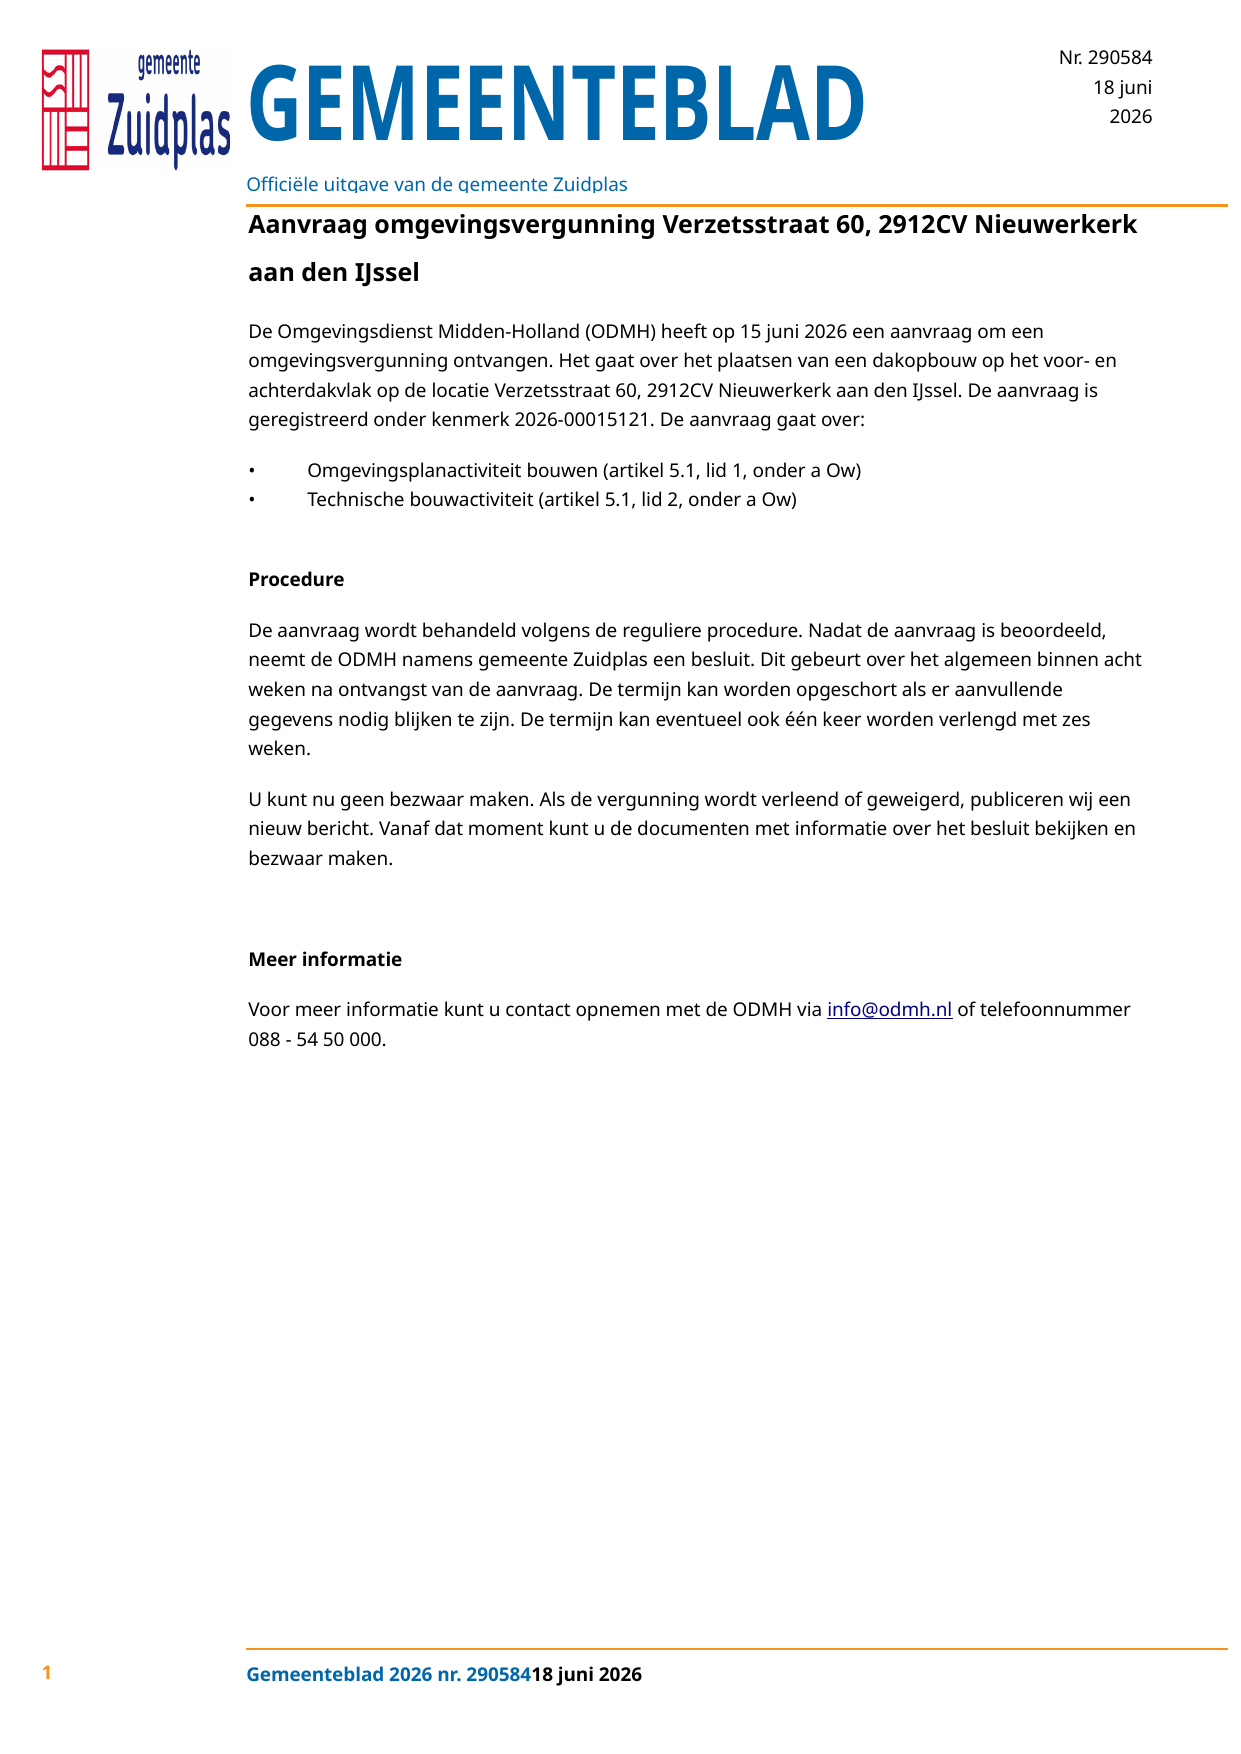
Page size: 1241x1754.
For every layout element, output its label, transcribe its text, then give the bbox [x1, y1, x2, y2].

text Procedure [248, 567, 1152, 592]
text Meer informatie [248, 946, 1152, 972]
text De Omgevingsdienst Midden-Holland (ODMH) heeft op 15 juni 2026 een aanvraag om een omgevingsvergunning ontvangen. Het gaat over het plaatsen van een dakopbouw op het voor- en achterdakvlak op de locatie Verzetsstraat 60, 2912CV Nieuwerkerk aan den IJssel. De aanvraag is geregistreerd onder kenmerk 2026-00015121. De aanvraag gaat over: [248, 318, 1152, 432]
picture [41, 47, 231, 172]
text Voor meer informatie kunt u contact opnemen met de ODMH via info@odmh.nl of telefoonnummer 088 - 54 50 000. [248, 996, 1152, 1052]
list Omgevingsplanactiviteit bouwen (artikel 5.1, lid 1, onder a Ow) [248, 457, 1152, 483]
list Technische bouwactiviteit (artikel 5.1, lid 2, onder a Ow) [248, 487, 1152, 512]
text U kunt nu geen bezwaar maken. Als de vergunning wordt verleend of geweigerd, publiceren wij een nieuw bericht. Vanaf dat moment kunt u de documenten met informatie over het besluit bekijken en bezwaar maken. [248, 786, 1152, 871]
text Aanvraag omgevingsvergunning Verzetsstraat 60, 2912CV Nieuwerkerk aan den IJssel [248, 207, 1152, 288]
text De aanvraag wordt behandeld volgens de reguliere procedure. Nadat de aanvraag is beoordeeld, neemt de ODMH namens gemeente Zuidplas een besluit. Dit gebeurt over het algemeen binnen acht weken na ontvangst van de aanvraag. De termijn kan worden opgeschort als er aanvullende gegevens nodig blijken te zijn. De termijn kan eventueel ook één keer worden verlengd met zes weken. [248, 617, 1152, 761]
